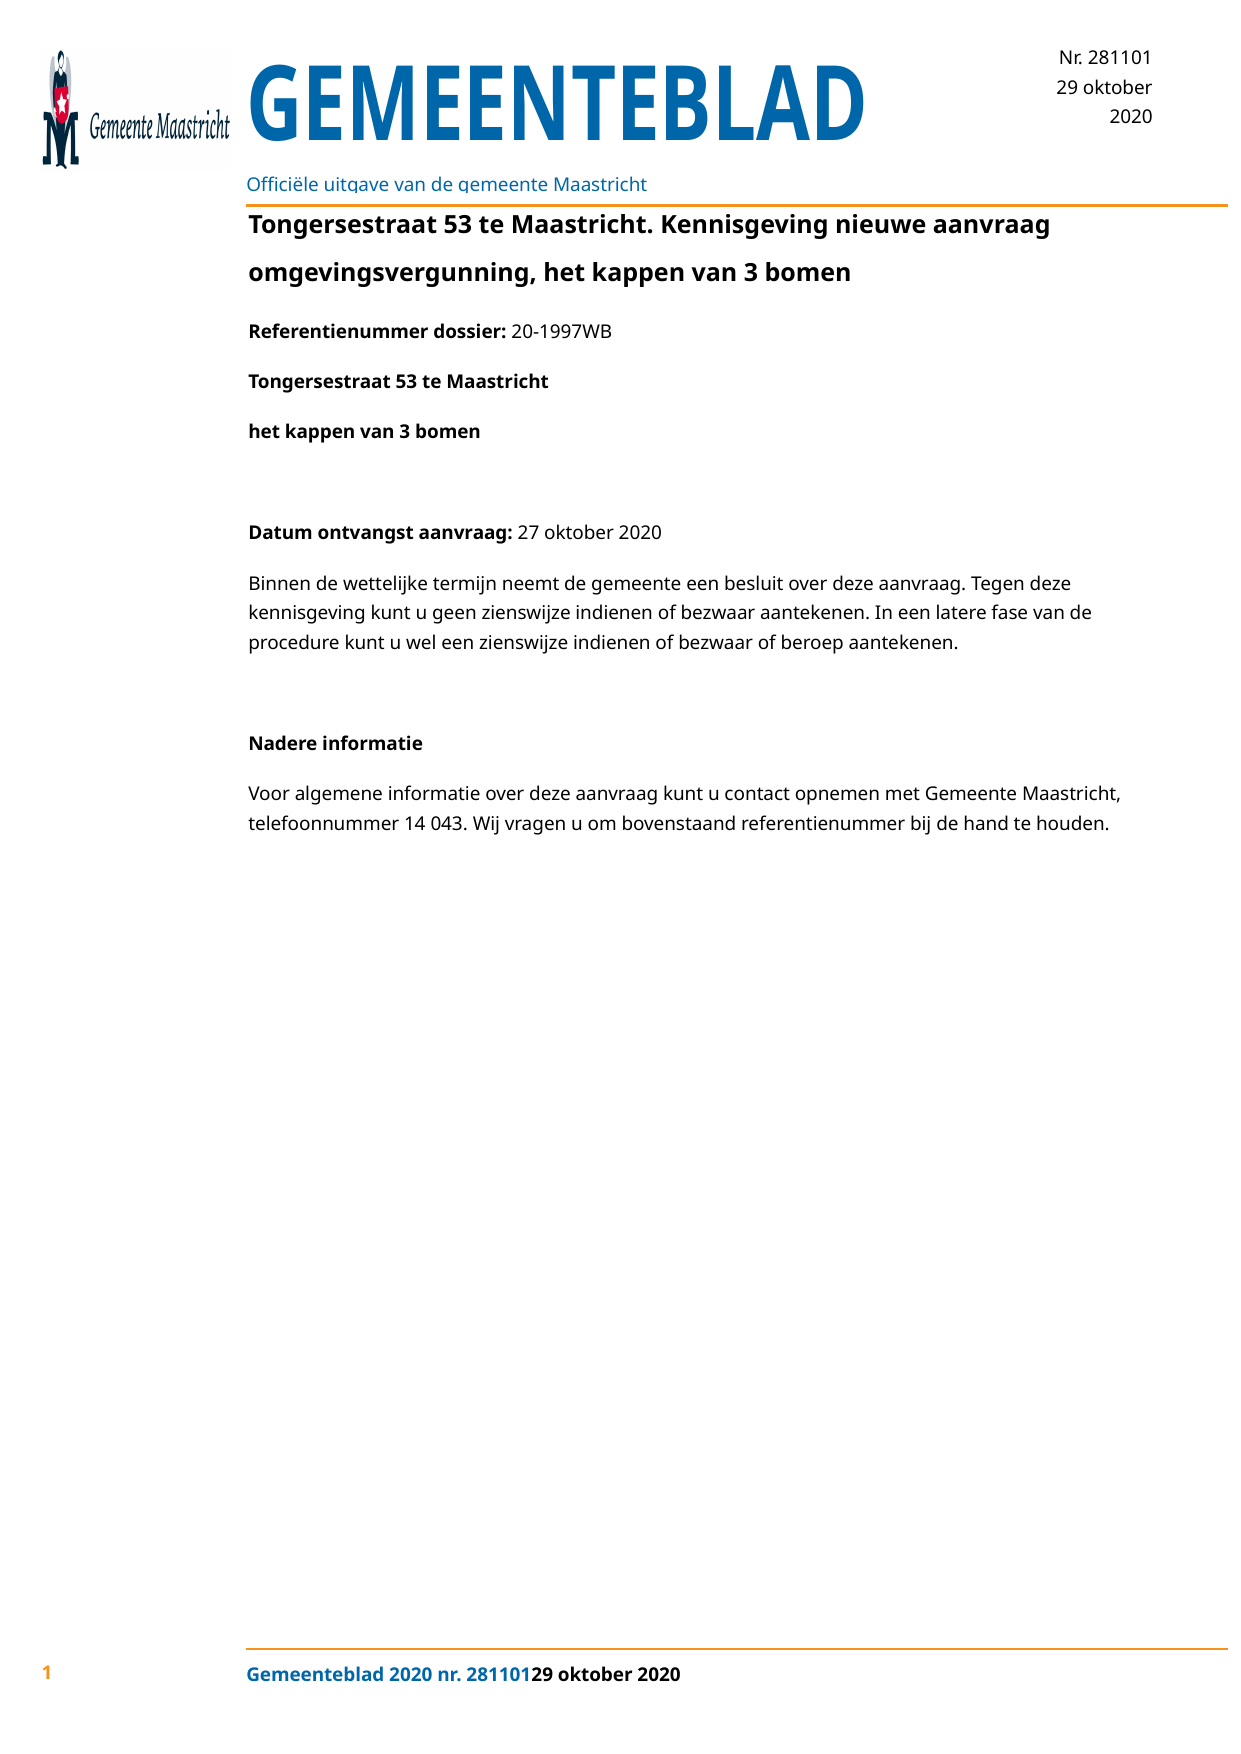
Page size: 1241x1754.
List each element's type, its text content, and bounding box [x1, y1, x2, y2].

text Datum ontvangst aanvraag: 27 oktober 2020 [248, 519, 1152, 545]
text Voor algemene informatie over deze aanvraag kunt u contact opnemen met Gemeente Maastricht, telefoonnummer 14 043. Wij vragen u om bovenstaand referentienummer bij de hand te houden. [248, 780, 1152, 836]
picture [41, 47, 231, 172]
text Tongersestraat 53 te Maastricht [248, 368, 1152, 394]
text Binnen de wettelijke termijn neemt de gemeente een besluit over deze aanvraag. Tegen deze kennisgeving kunt u geen zienswijze indienen of bezwaar aantekenen. In een latere fase van de procedure kunt u wel een zienswijze indienen of bezwaar of beroep aantekenen. [248, 570, 1152, 655]
text Referentienummer dossier: 20-1997WB [248, 318, 1152, 344]
text Nadere informatie [248, 730, 1152, 756]
text het kappen van 3 bomen [248, 419, 1152, 444]
text Tongersestraat 53 te Maastricht. Kennisgeving nieuwe aanvraag omgevingsvergunning, het kappen van 3 bomen [248, 207, 1152, 288]
